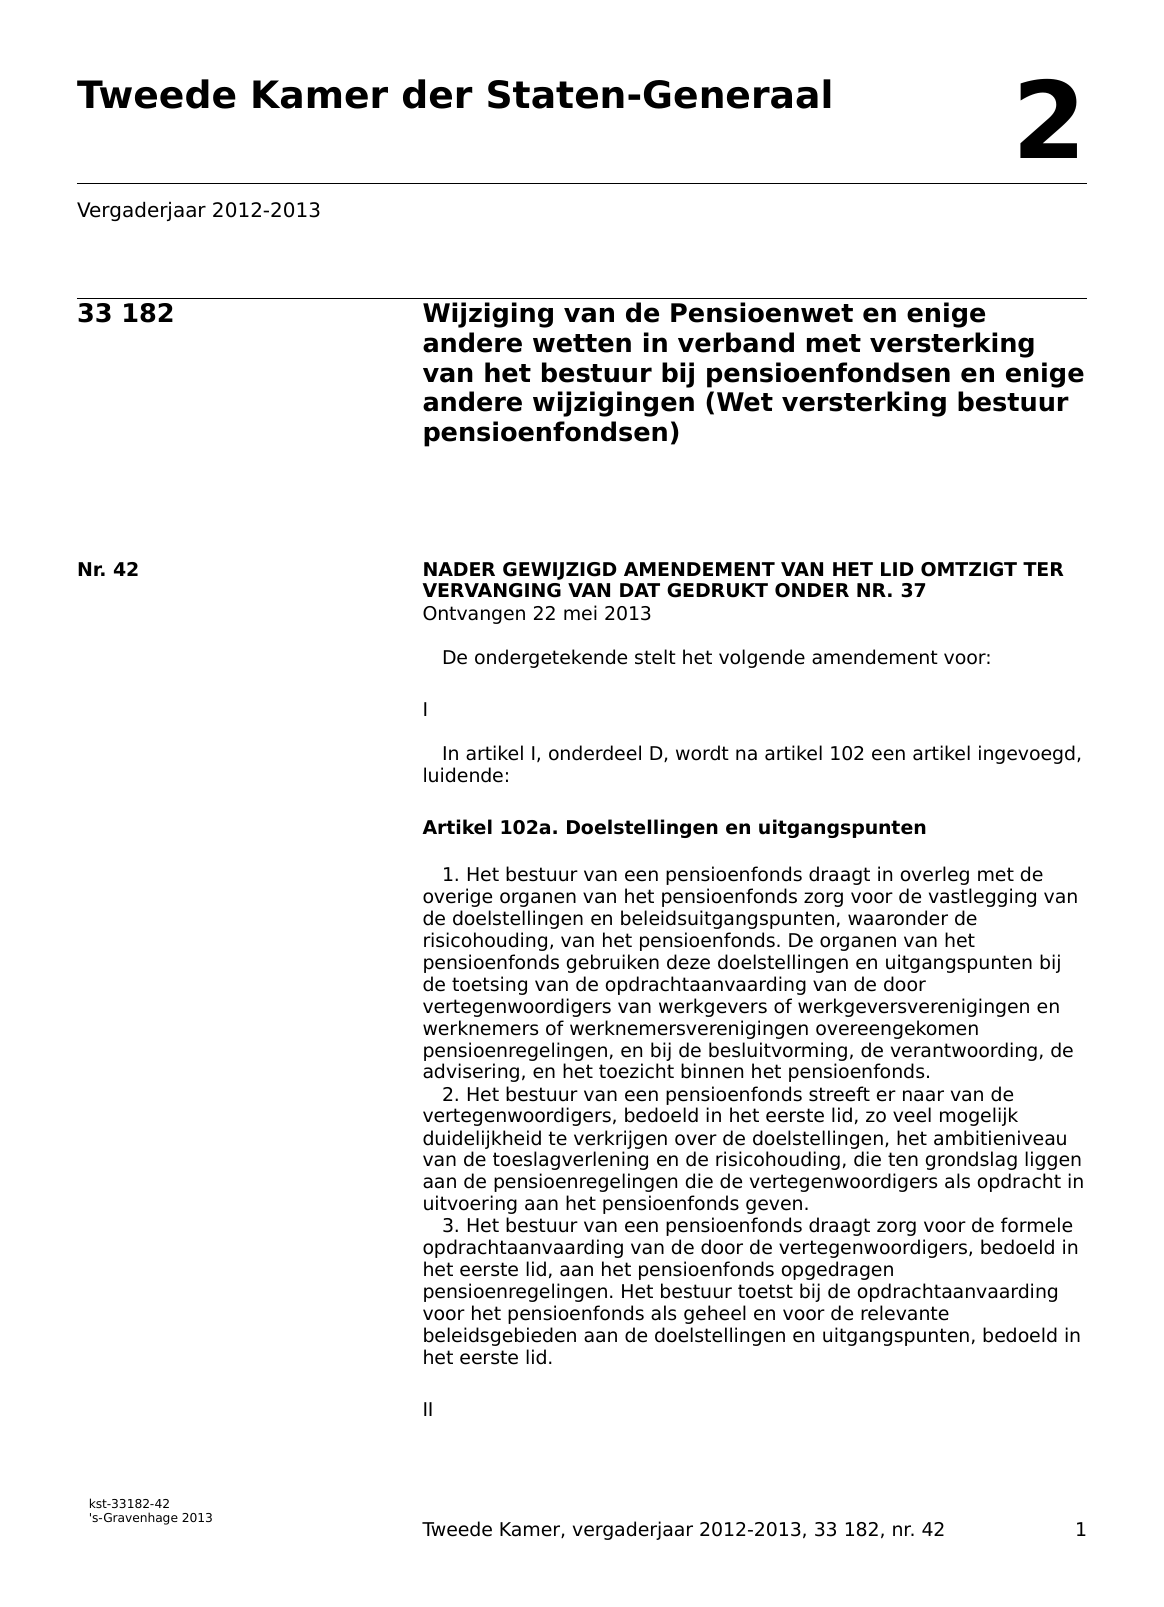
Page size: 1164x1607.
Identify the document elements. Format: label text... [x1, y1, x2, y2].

text 3. Het bestuur van een pensioenfonds draagt zorg voor de formele opdrachtaanvaarding van de door de vertegenwoordigers, bedoeld in het eerste lid, aan het pensioenfonds opgedragen pensioenregelingen. Het bestuur toetst bij de opdrachtaanvaarding voor het pensioenfonds als geheel en voor de relevante beleidsgebieden aan de doelstellingen en uitgangspunten, bedoeld in het eerste lid. [422, 1215, 1087, 1369]
subtitle I [422, 698, 1087, 721]
text kst-33182-42 [88, 1497, 323, 1511]
text De ondergetekende stelt het volgende amendement voor: [422, 647, 1087, 668]
subtitle Artikel 102a. Doelstellingen en uitgangspunten [422, 817, 1087, 839]
text Ontvangen 22 mei 2013 [422, 602, 1087, 624]
table_cell Vergaderjaar 2012-2013 [77, 184, 1087, 298]
subtitle II [422, 1399, 1087, 1421]
text 2. Het bestuur van een pensioenfonds streeft er naar van de vertegenwoordigers, bedoeld in het eerste lid, zo veel mogelijk duidelijkheid te verkrijgen over de doelstellingen, het ambitieniveau van de toeslagverlening en de risicohouding, die ten grondslag liggen aan de pensioenregelingen die de vertegenwoordigers als opdracht in uitvoering aan het pensioenfonds geven. [422, 1083, 1087, 1215]
text 's-Gravenhage 2013 [88, 1511, 323, 1525]
text 1. Het bestuur van een pensioenfonds draagt in overleg met de overige organen van het pensioenfonds zorg voor de vastlegging van de doelstellingen en beleidsuitgangspunten, waaronder de risicohouding, van het pensioenfonds. De organen van het pensioenfonds gebruiken deze doelstellingen en uitgangspunten bij de toetsing van de opdrachtaanvaarding van de door vertegenwoordigers van werkgevers of werkgeversverenigingen en werknemers of werknemersverenigingen overeengekomen pensioenregelingen, en bij de besluitvorming, de verantwoording, de advisering, en het toezicht binnen het pensioenfonds. [422, 864, 1087, 1083]
table_header Tweede Kamer der Staten-Generaal [77, 59, 886, 183]
table_header 2 [886, 59, 1087, 183]
subtitle Nr. 42 NADER GEWIJZIGD AMENDEMENT VAN HET LID OMTZIGT TER VERVANGING VAN DAT GEDRUKT ONDER NR. 37 [77, 558, 1087, 602]
text In artikel I, onderdeel D, wordt na artikel 102 een artikel ingevoegd, luidende: [422, 743, 1087, 787]
subtitle 33 182 Wijziging van de Pensioenwet en enige andere wetten in verband met versterking van het bestuur bij pensioenfondsen en enige andere wijzigingen (Wet versterking bestuur pensioenfondsen) [77, 299, 1087, 447]
